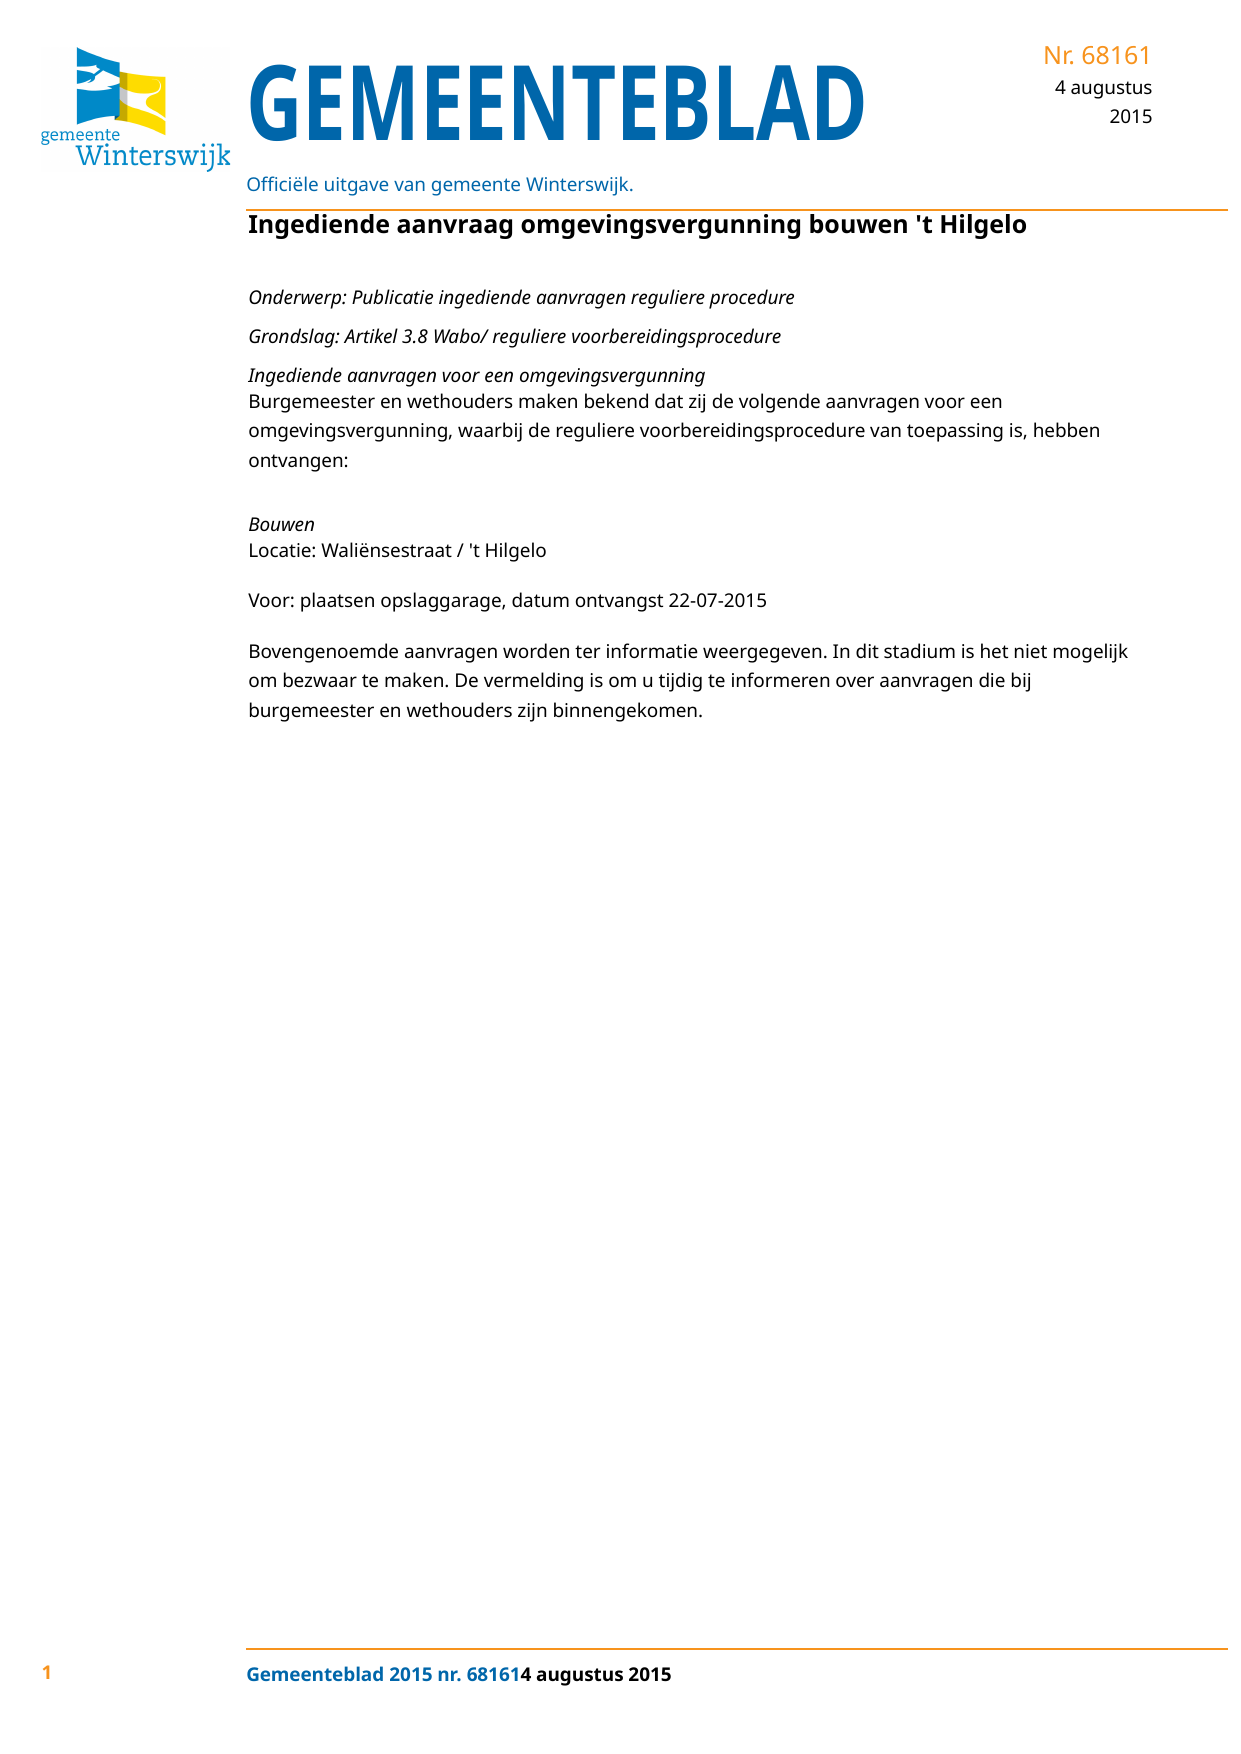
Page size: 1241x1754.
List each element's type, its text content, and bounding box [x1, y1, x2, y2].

text Bouwen [248, 511, 1152, 537]
picture [225, 153, 231, 162]
text Ingediende aanvragen voor een omgevingsvergunning [248, 362, 1152, 388]
text Onderwerp: Publicatie ingediende aanvragen reguliere procedure [248, 284, 1152, 309]
text Ingediende aanvraag omgevingsvergunning bouwen 't Hilgelo [248, 211, 1152, 241]
picture [41, 47, 231, 172]
text Grondslag: Artikel 3.8 Wabo/ reguliere voorbereidingsprocedure [248, 323, 1152, 349]
text Voor: plaatsen opslaggarage, datum ontvangst 22-07-2015 [248, 587, 1152, 613]
text Bovengenoemde aanvragen worden ter informatie weergegeven. In dit stadium is het niet mogelijk om bezwaar te maken. De vermelding is om u tijdig te informeren over aanvragen die bij burgemeester en wethouders zijn binnengekomen. [248, 638, 1152, 723]
text Locatie: Waliënsestraat / 't Hilgelo [248, 537, 1152, 563]
text Burgemeester en wethouders maken bekend dat zij de volgende aanvragen voor een omgevingsvergunning, waarbij de reguliere voorbereidingsprocedure van toepassing is, hebben ontvangen: [248, 388, 1152, 473]
